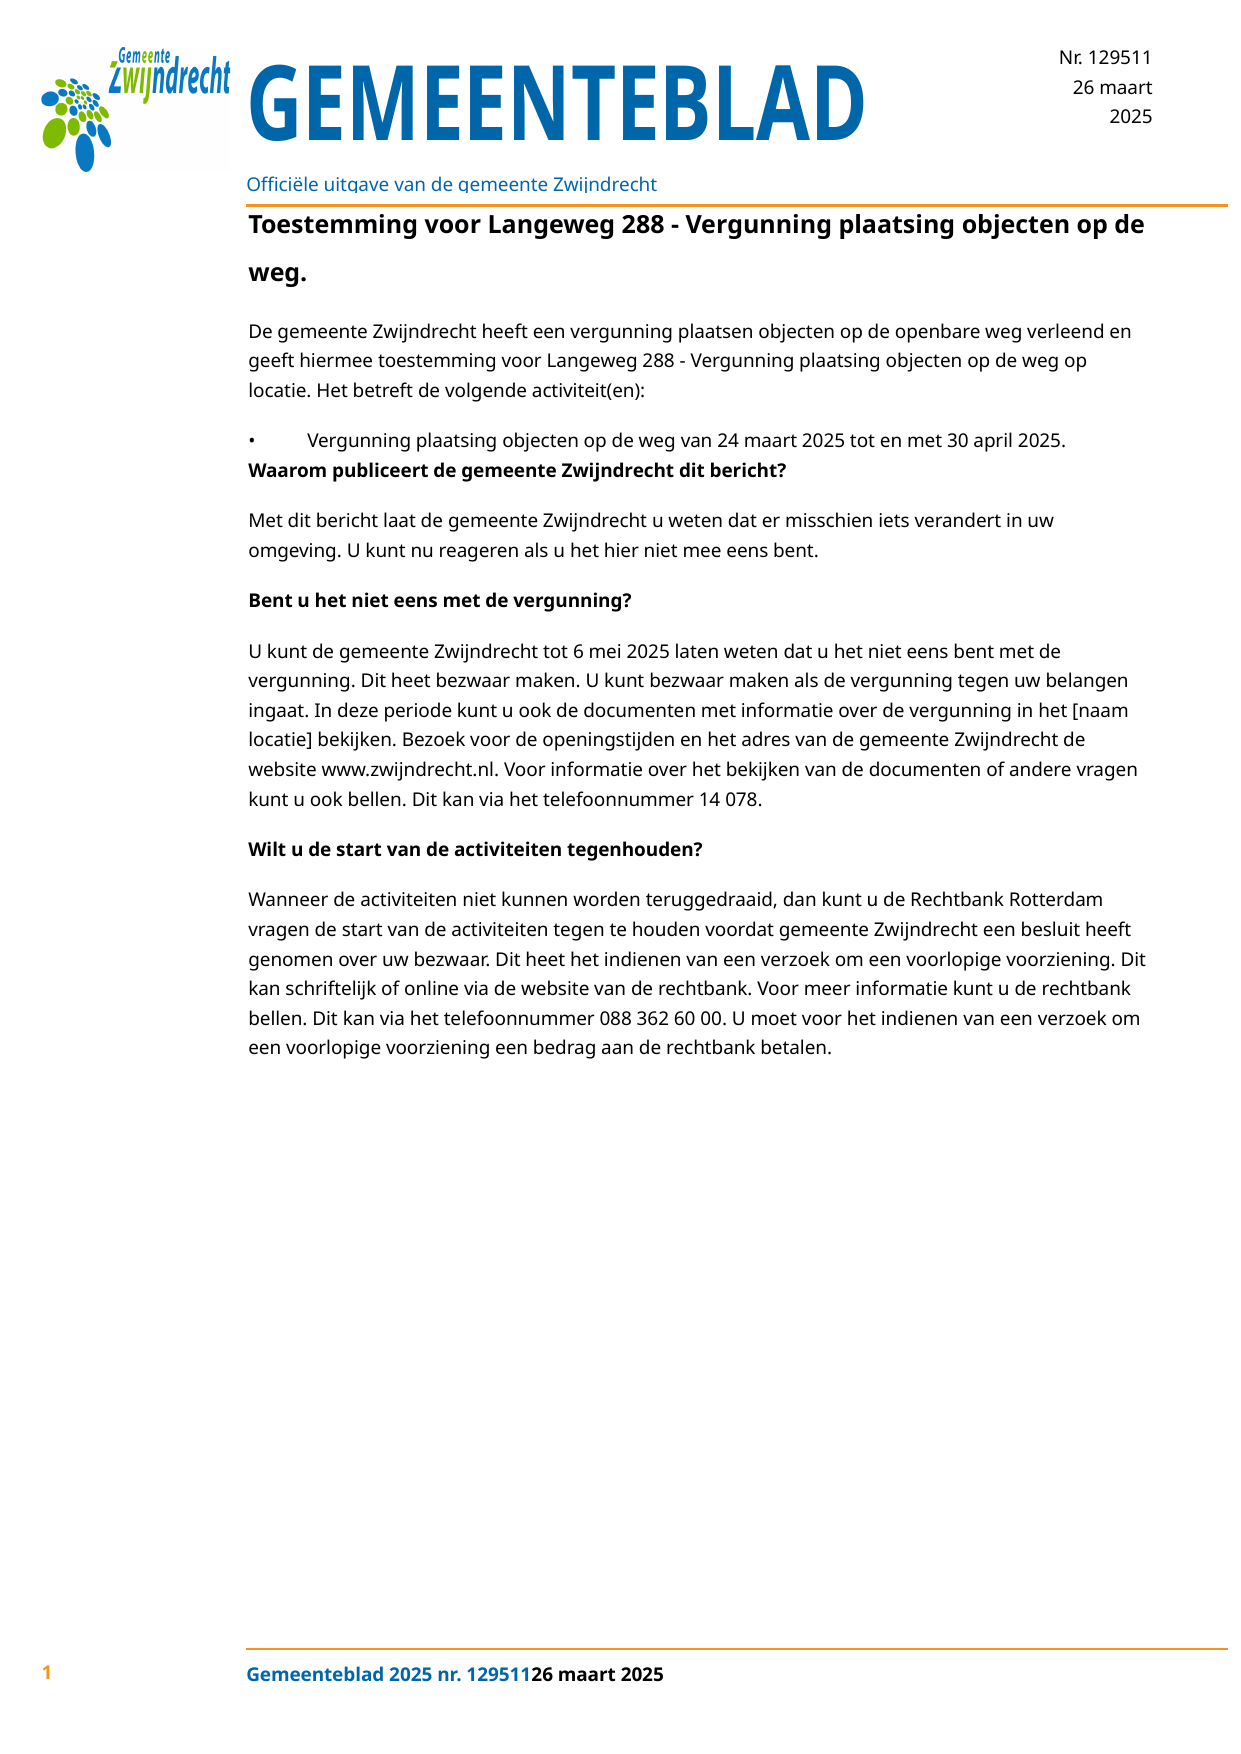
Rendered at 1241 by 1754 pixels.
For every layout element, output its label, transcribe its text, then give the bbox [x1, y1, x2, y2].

text Met dit bericht laat de gemeente Zwijndrecht u weten dat er misschien iets verandert in uw omgeving. U kunt nu reageren als u het hier niet mee eens bent. [248, 507, 1152, 563]
text Bent u het niet eens met de vergunning? [248, 587, 1152, 613]
text Waarom publiceert de gemeente Zwijndrecht dit bericht? [248, 457, 1152, 483]
text Toestemming voor Langeweg 288 - Vergunning plaatsing objecten op de weg. [248, 207, 1152, 288]
picture [41, 47, 231, 172]
text U kunt de gemeente Zwijndrecht tot 6 mei 2025 laten weten dat u het niet eens bent met de vergunning. Dit heet bezwaar maken. U kunt bezwaar maken als de vergunning tegen uw belangen ingaat. In deze periode kunt u ook de documenten met informatie over de vergunning in het [naam locatie] bekijken. Bezoek voor de openingstijden en het adres van de gemeente Zwijndrecht de website www.zwijndrecht.nl. Voor informatie over het bekijken van de documenten of andere vragen kunt u ook bellen. Dit kan via het telefoonnummer 14 078. [248, 638, 1152, 812]
text Wilt u de start van de activiteiten tegenhouden? [248, 836, 1152, 862]
list Vergunning plaatsing objecten op de weg van 24 maart 2025 tot en met 30 april 2025. [248, 427, 1152, 453]
text De gemeente Zwijndrecht heeft een vergunning plaatsen objecten op de openbare weg verleend en geeft hiermee toestemming voor Langeweg 288 - Vergunning plaatsing objecten op de weg op locatie. Het betreft de volgende activiteit(en): [248, 318, 1152, 403]
text Wanneer de activiteiten niet kunnen worden teruggedraaid, dan kunt u de Rechtbank Rotterdam vragen de start van de activiteiten tegen te houden voordat gemeente Zwijndrecht een besluit heeft genomen over uw bezwaar. Dit heet het indienen van een verzoek om een voorlopige voorziening. Dit kan schriftelijk of online via de website van de rechtbank. Voor meer informatie kunt u de rechtbank bellen. Dit kan via het telefoonnummer 088 362 60 00. U moet voor het indienen van een verzoek om een voorlopige voorziening een bedrag aan de rechtbank betalen. [248, 887, 1152, 1060]
